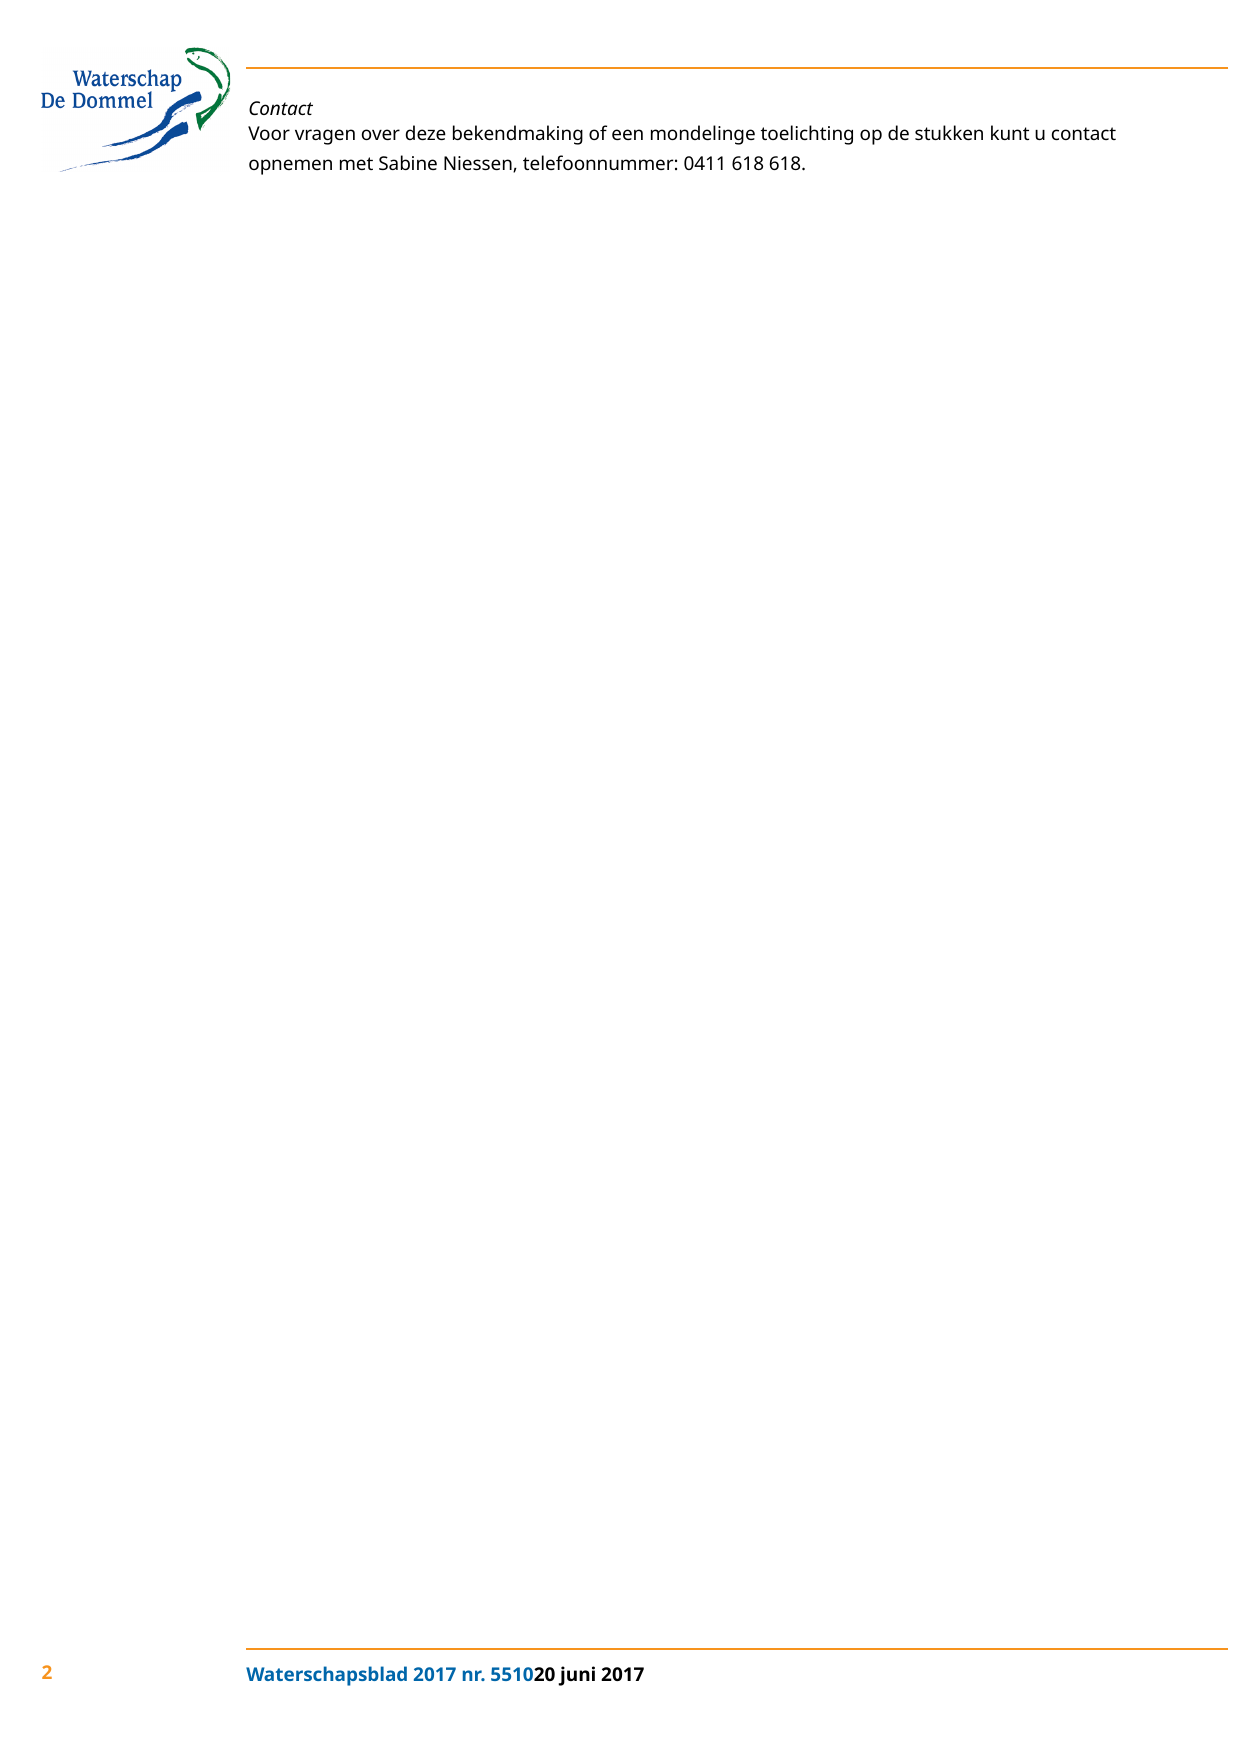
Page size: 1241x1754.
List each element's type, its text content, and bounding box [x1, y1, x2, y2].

text Contact [248, 95, 1152, 121]
picture [41, 47, 231, 172]
text Voor vragen over deze bekendmaking of een mondelinge toelichting op de stukken kunt u contact opnemen met Sabine Niessen, telefoonnummer: 0411 618 618. [248, 121, 1152, 176]
